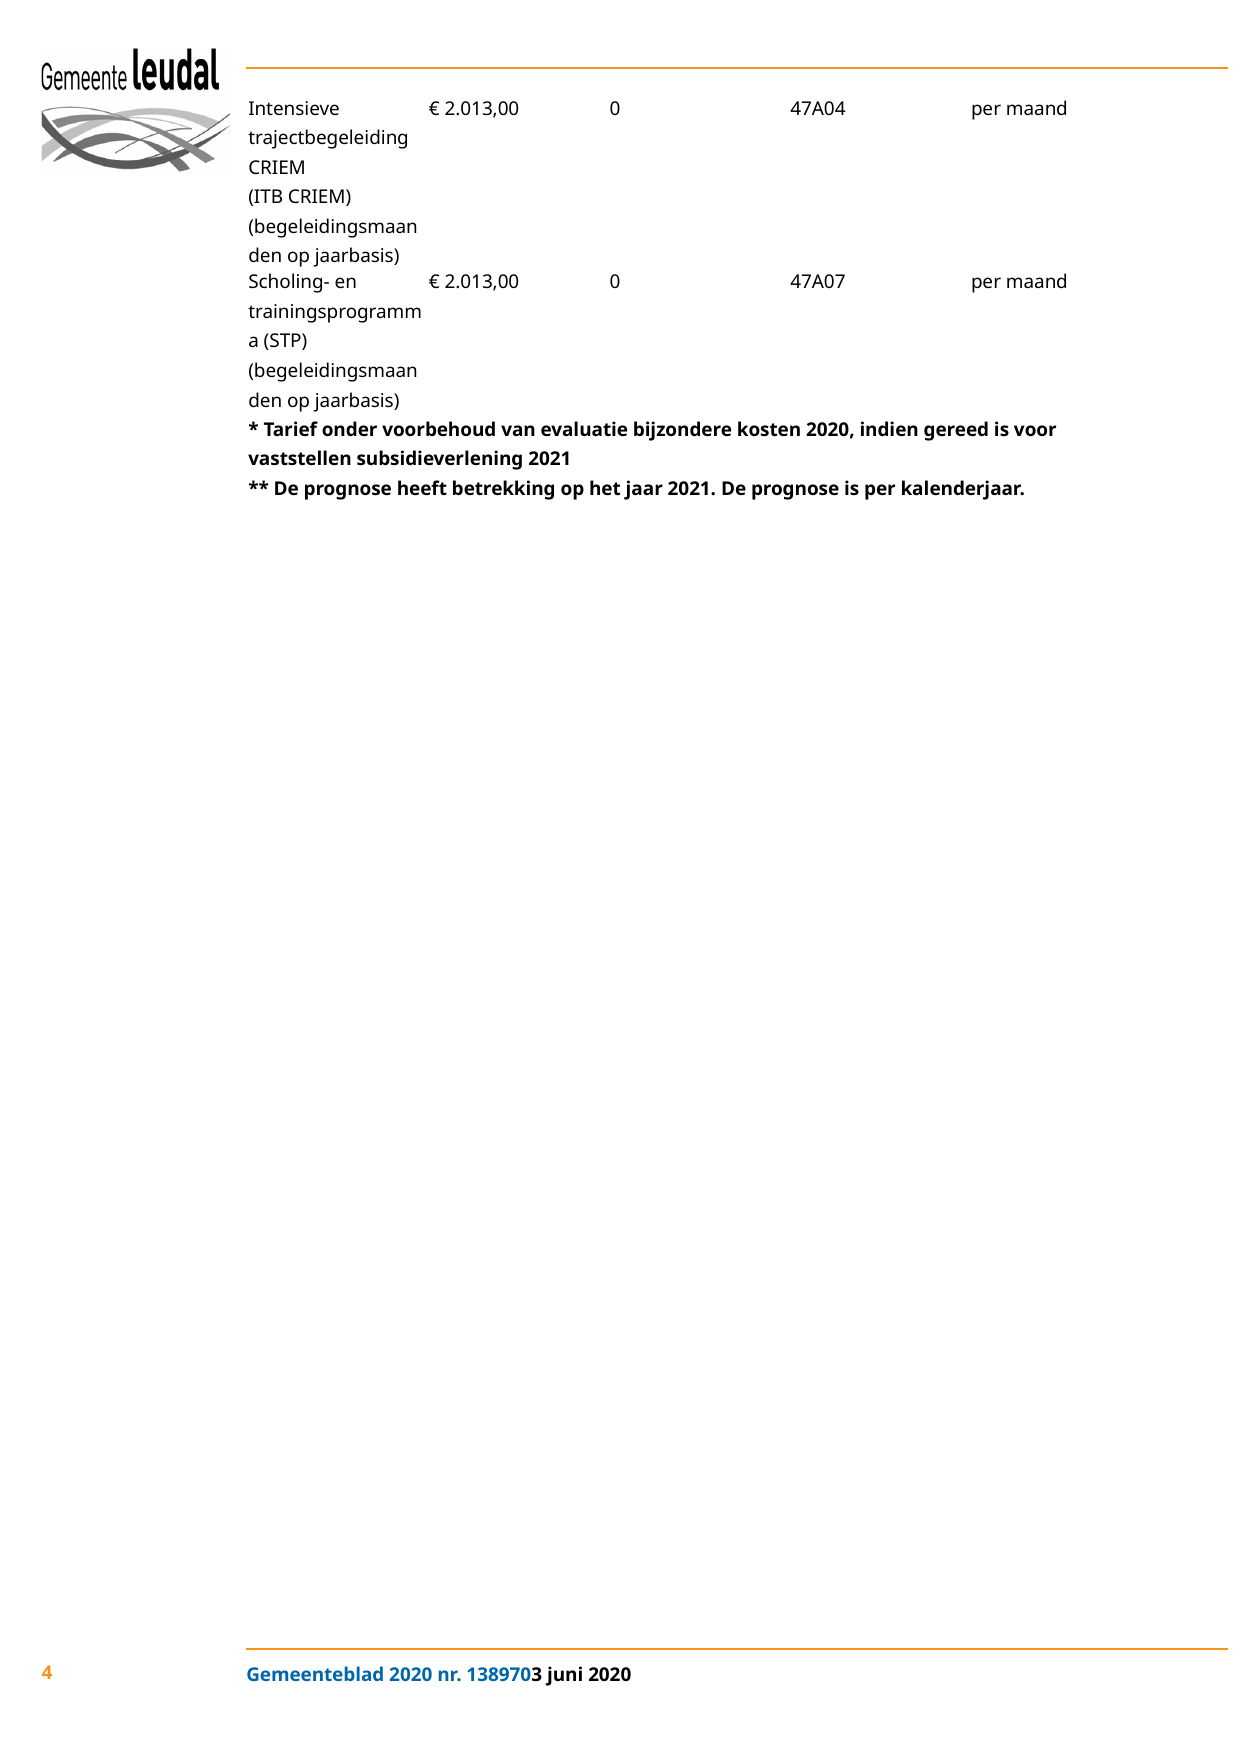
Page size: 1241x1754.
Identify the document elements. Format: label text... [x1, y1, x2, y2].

table_cell Scholing- en trainingsprogramma (STP) (begeleidingsmaanden op jaarbasis) [248, 269, 429, 412]
table_cell € 2.013,00 [429, 269, 609, 412]
table_cell Intensieve trajectbegeleiding CRIEM (ITB CRIEM) (begeleidingsmaanden op jaarbasis) [248, 95, 429, 268]
picture [41, 47, 231, 172]
text * Tarief onder voorbehoud van evaluatie bijzondere kosten 2020, indien gereed is voor vaststellen subsidieverlening 2021 [248, 416, 1152, 471]
text ** De prognose heeft betrekking op het jaar 2021. De prognose is per kalenderjaar. [248, 475, 1152, 501]
table_cell per maand [971, 95, 1152, 268]
table_cell 0 [609, 269, 790, 412]
table_cell per maand [971, 269, 1152, 412]
table_cell € 2.013,00 [429, 95, 609, 268]
table_cell 0 [609, 95, 790, 268]
table_cell 47A04 [790, 95, 971, 268]
table_cell 47A07 [790, 269, 971, 412]
